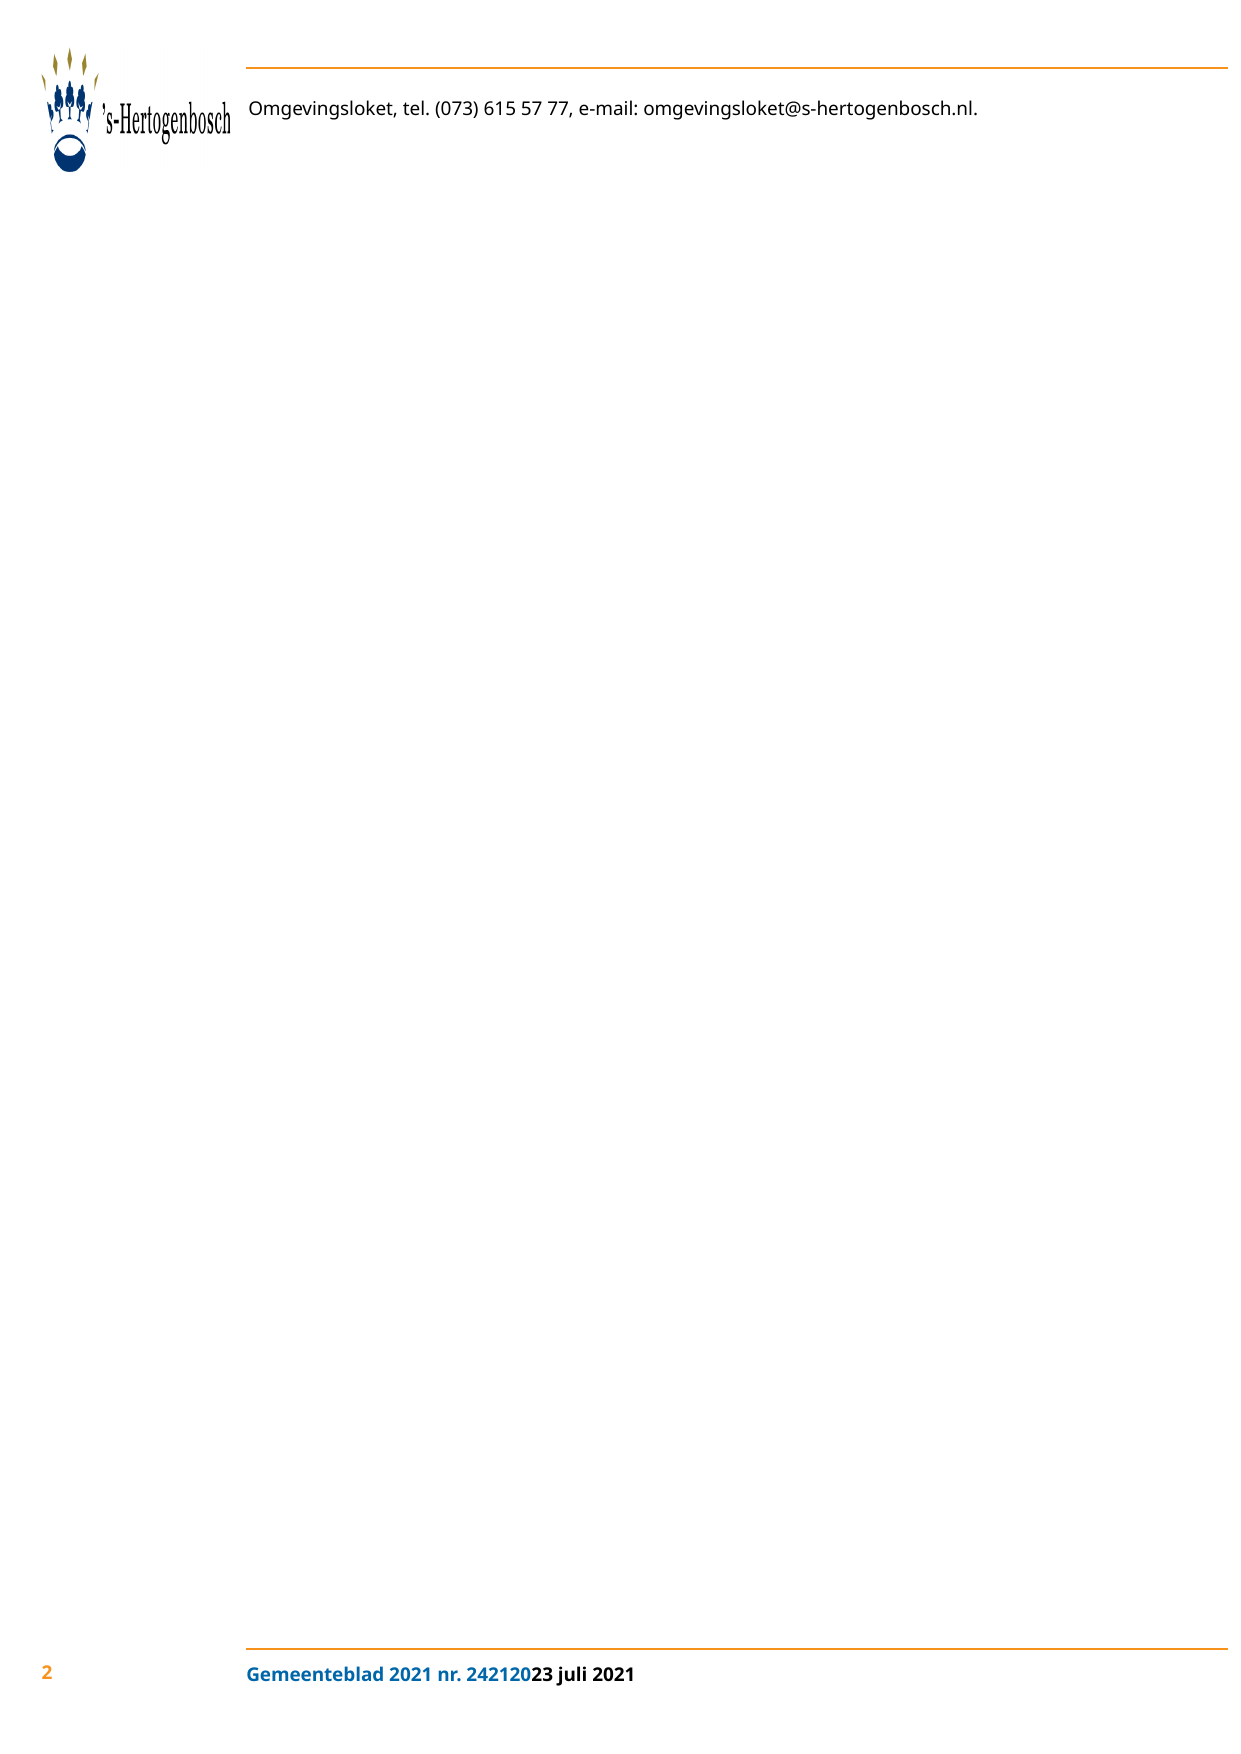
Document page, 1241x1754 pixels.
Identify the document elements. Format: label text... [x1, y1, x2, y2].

text Omgevingsloket, tel. (073) 615 57 77, e-mail: omgevingsloket@s-hertogenbosch.nl. [248, 95, 1152, 121]
picture [41, 47, 231, 172]
